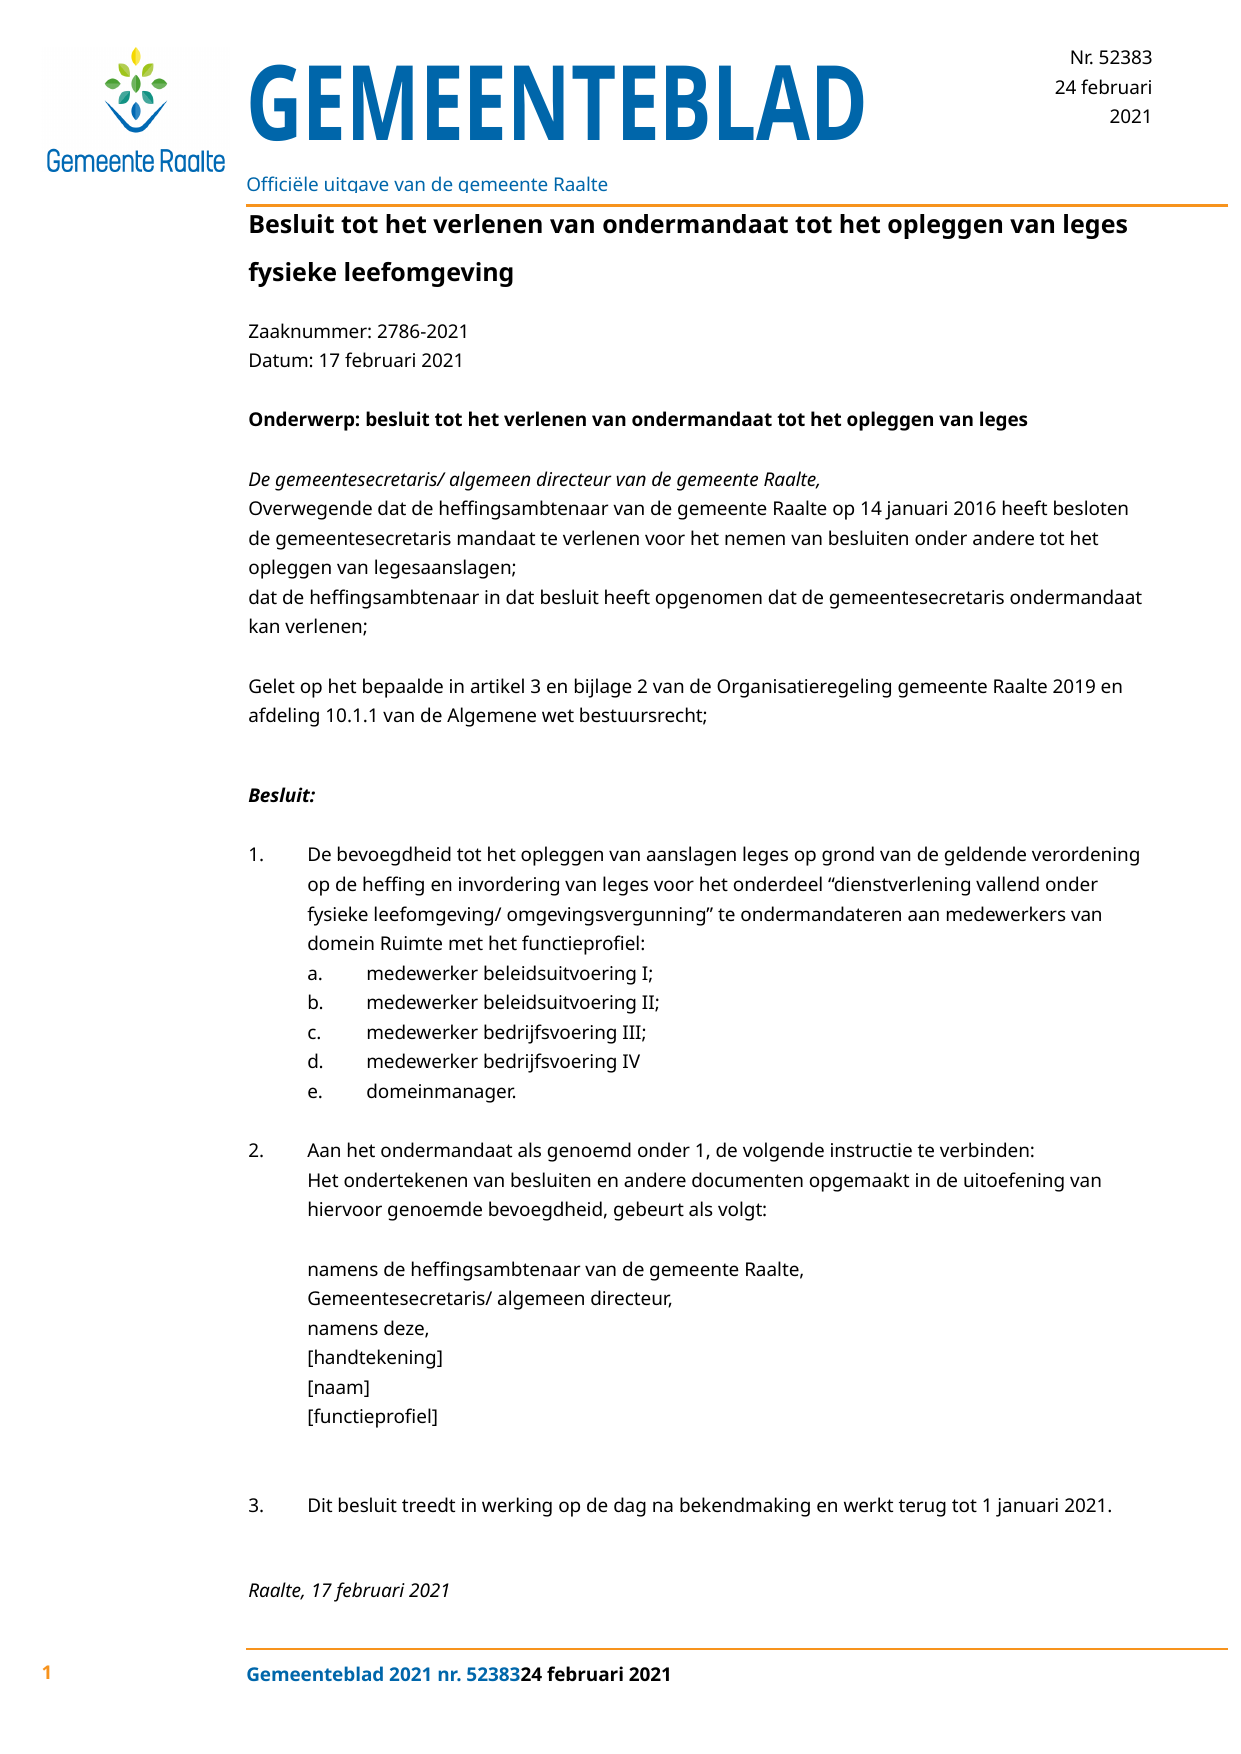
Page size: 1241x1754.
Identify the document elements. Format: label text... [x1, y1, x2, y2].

text Gelet op het bepaalde in artikel 3 en bijlage 2 van de Organisatieregeling gemeente Raalte 2019 en afdeling 10.1.1 van de Algemene wet bestuursrecht; [248, 673, 1152, 728]
text Besluit tot het verlenen van ondermandaat tot het opleggen van leges fysieke leefomgeving [248, 207, 1152, 288]
list medewerker beleidsuitvoering I; [307, 960, 1152, 986]
list Dit besluit treedt in werking op de dag na bekendmaking en werkt terug tot 1 januari 2021. [248, 1492, 1152, 1518]
list Het ondertekenen van besluiten en andere documenten opgemaakt in de uitoefening van hiervoor genoemde bevoegdheid, gebeurt als volgt: [248, 1167, 1152, 1222]
list [functieprofiel] [248, 1404, 1152, 1429]
list Gemeentesecretaris/ algemeen directeur, [248, 1285, 1152, 1311]
list [handtekening] [248, 1344, 1152, 1370]
list domeinmanager. [307, 1078, 1152, 1104]
list medewerker beleidsuitvoering II; [307, 989, 1152, 1015]
list De bevoegdheid tot het opleggen van aanslagen leges op grond van de geldende verordening op de heffing en invordering van leges voor het onderdeel “dienstverlening vallend onder fysieke leefomgeving/ omgevingsvergunning” te ondermandateren aan medewerkers van domein Ruimte met het functieprofiel: [248, 842, 1152, 956]
text Datum: 17 februari 2021 [248, 347, 1152, 373]
list Aan het ondermandaat als genoemd onder 1, de volgende instructie te verbinden: [248, 1137, 1152, 1163]
list namens de heffingsambtenaar van de gemeente Raalte, [248, 1256, 1152, 1281]
list namens deze, [248, 1315, 1152, 1341]
text Overwegende dat de heffingsambtenaar van de gemeente Raalte op 14 januari 2016 heeft besloten de gemeentesecretaris mandaat te verlenen voor het nemen van besluiten onder andere tot het opleggen van legesaanslagen; [248, 495, 1152, 580]
text De gemeentesecretaris/ algemeen directeur van de gemeente Raalte, [248, 466, 1152, 492]
picture [41, 47, 231, 172]
list medewerker bedrijfsvoering IV [307, 1049, 1152, 1074]
text Zaaknummer: 2786-2021 [248, 318, 1152, 344]
list [naam] [248, 1374, 1152, 1400]
text Besluit: [248, 782, 1152, 808]
list medewerker bedrijfsvoering III; [307, 1019, 1152, 1045]
text Onderwerp: besluit tot het verlenen van ondermandaat tot het opleggen van leges [248, 407, 1152, 432]
text Raalte, 17 februari 2021 [248, 1577, 1152, 1603]
text dat de heffingsambtenaar in dat besluit heeft opgenomen dat de gemeentesecretaris ondermandaat kan verlenen; [248, 584, 1152, 639]
